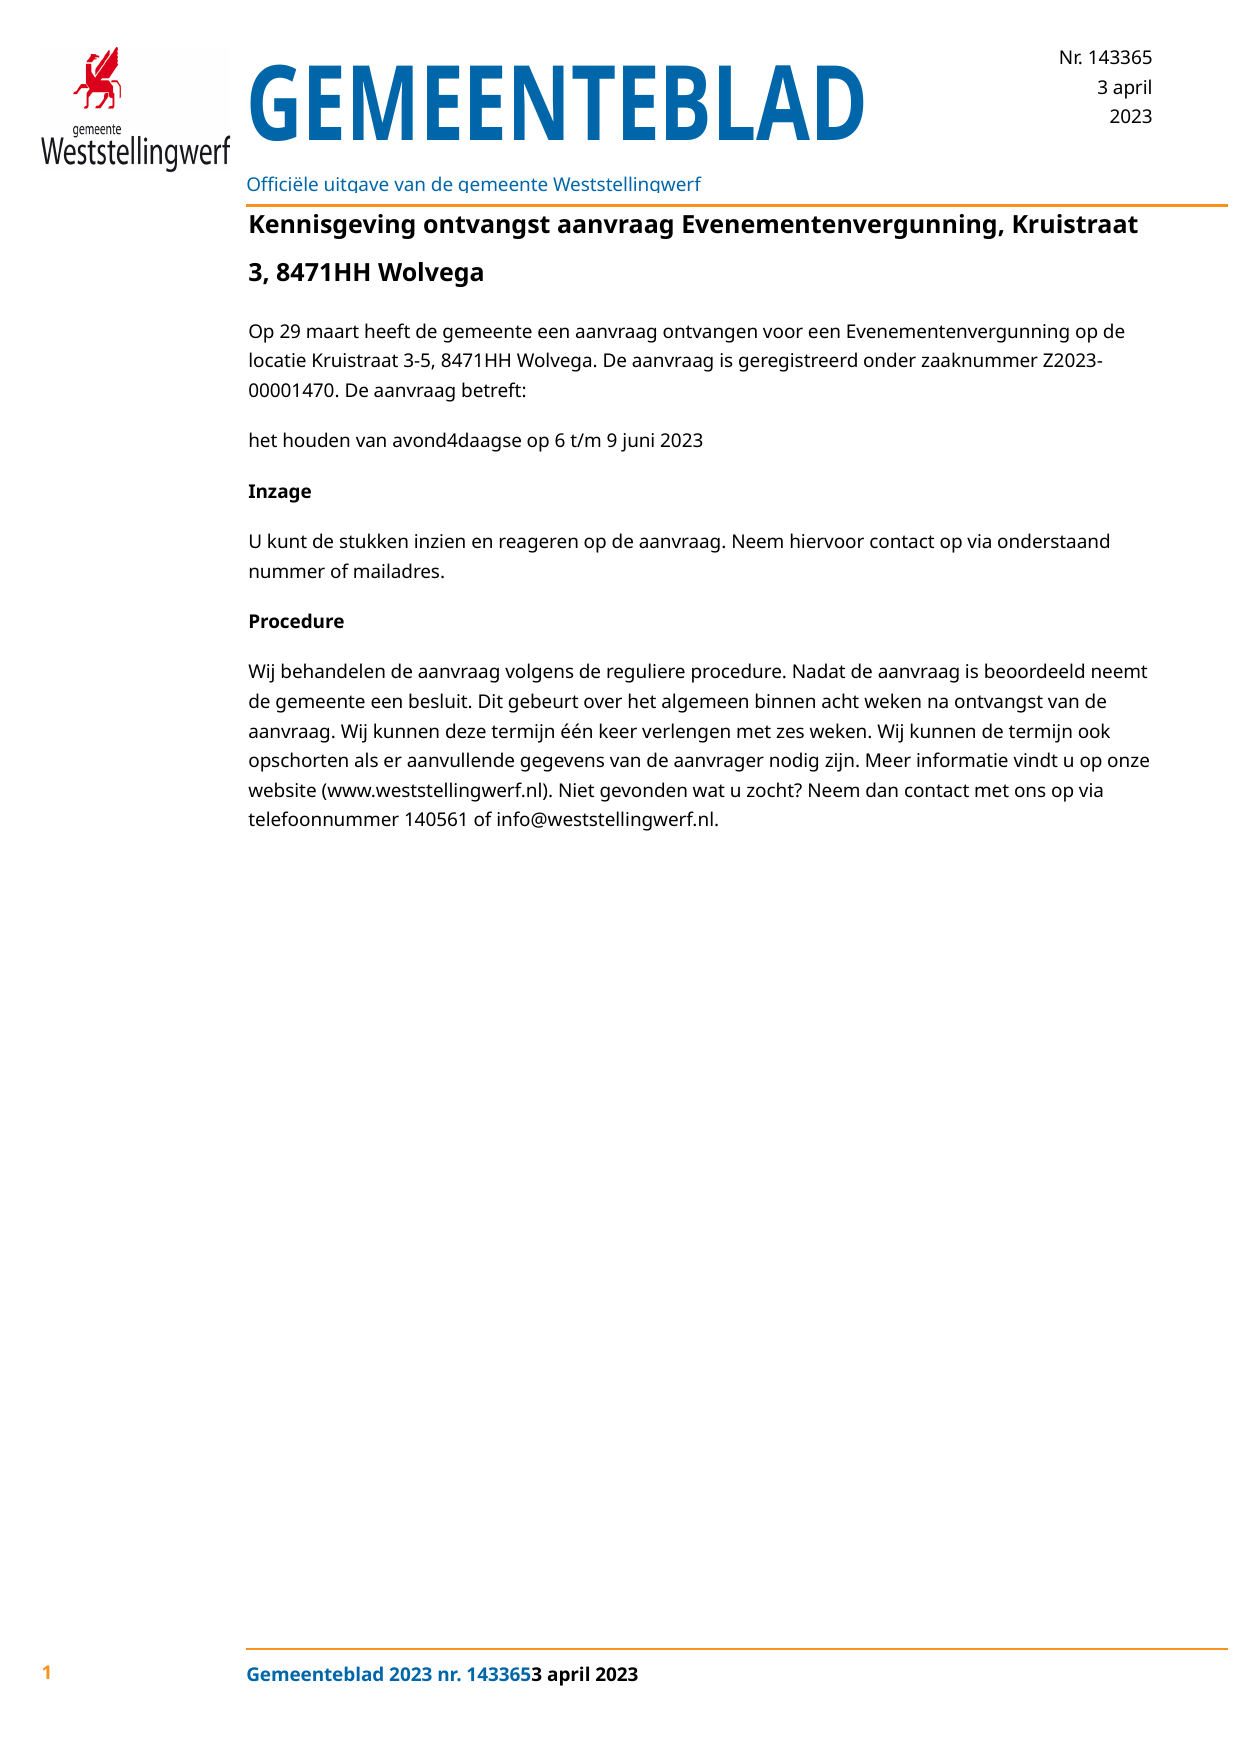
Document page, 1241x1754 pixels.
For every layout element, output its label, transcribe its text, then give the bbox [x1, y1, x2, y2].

text Wij behandelen de aanvraag volgens de reguliere procedure. Nadat de aanvraag is beoordeeld neemt de gemeente een besluit. Dit gebeurt over het algemeen binnen acht weken na ontvangst van de aanvraag. Wij kunnen deze termijn één keer verlengen met zes weken. Wij kunnen de termijn ook opschorten als er aanvullende gegevens van de aanvrager nodig zijn. Meer informatie vindt u op onze website (www.weststellingwerf.nl). Niet gevonden wat u zocht? Neem dan contact met ons op via telefoonnummer 140561 of info@weststellingwerf.nl. [248, 659, 1152, 832]
text Kennisgeving ontvangst aanvraag Evenementenvergunning, Kruistraat 3, 8471HH Wolvega [248, 207, 1152, 288]
picture [41, 47, 231, 172]
text het houden van avond4daagse op 6 t/m 9 juni 2023 [248, 427, 1152, 453]
text Op 29 maart heeft de gemeente een aanvraag ontvangen voor een Evenementenvergunning op de locatie Kruistraat 3-5, 8471HH Wolvega. De aanvraag is geregistreerd onder zaaknummer Z2023-00001470. De aanvraag betreft: [248, 318, 1152, 403]
text Procedure [248, 608, 1152, 634]
text U kunt de stukken inzien en reageren op de aanvraag. Neem hiervoor contact op via onderstaand nummer of mailadres. [248, 528, 1152, 584]
text Inzage [248, 478, 1152, 504]
